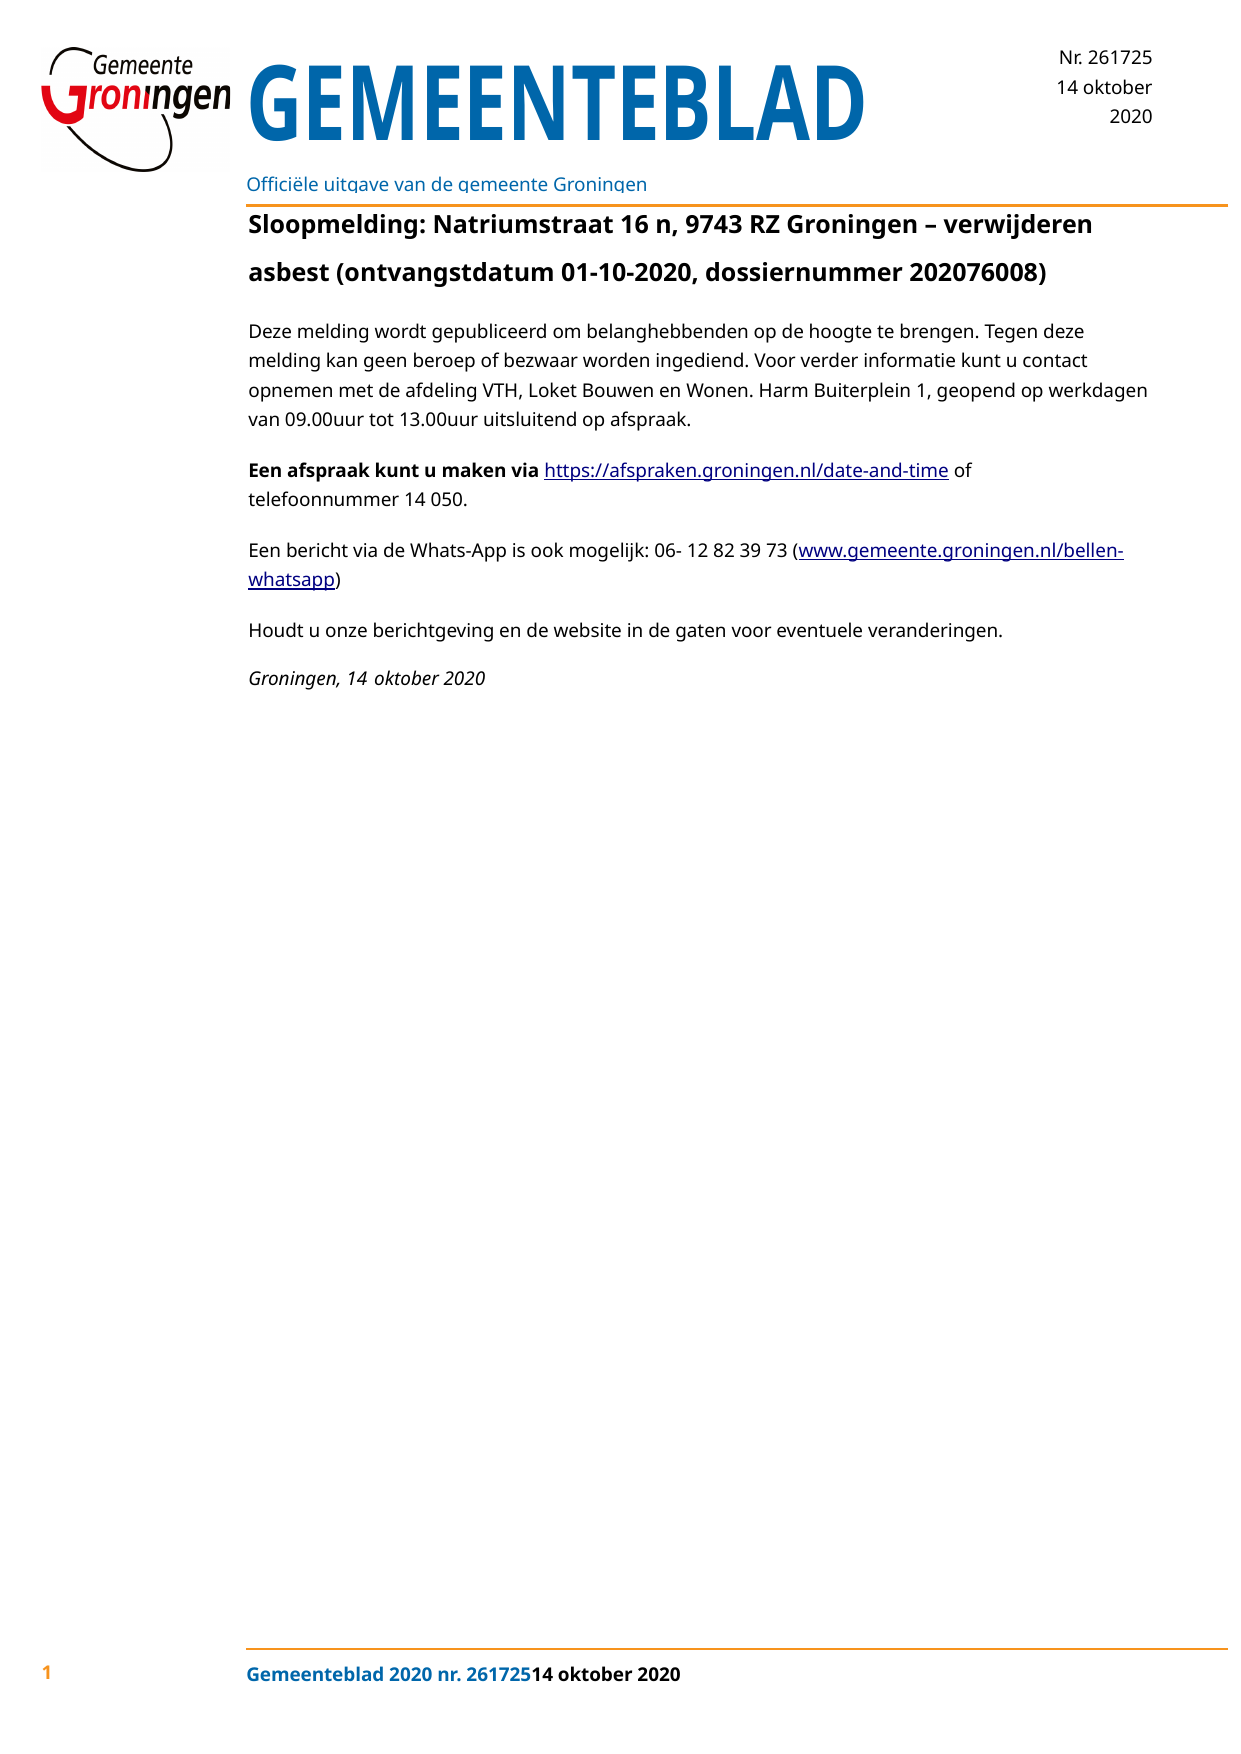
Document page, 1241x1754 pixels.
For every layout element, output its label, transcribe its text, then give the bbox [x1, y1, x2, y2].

text Een bericht via de Whats-App is ook mogelijk: 06- 12 82 39 73 (www.gemeente.groningen.nl/bellen-whatsapp) [248, 537, 1152, 592]
text Deze melding wordt gepubliceerd om belanghebbenden op de hoogte te brengen. Tegen deze melding kan geen beroep of bezwaar worden ingediend. Voor verder informatie kunt u contact opnemen met de afdeling VTH, Loket Bouwen en Wonen. Harm Buiterplein 1, geopend op werkdagen van 09.00uur tot 13.00uur uitsluitend op afspraak. [248, 318, 1152, 432]
picture [41, 47, 231, 172]
text Groningen, 14 oktober 2020 [248, 665, 1152, 691]
text Sloopmelding: Natriumstraat 16 n, 9743 RZ Groningen – verwijderen asbest (ontvangstdatum 01-10-2020, dossiernummer 202076008) [248, 207, 1152, 288]
text Een afspraak kunt u maken via https://afspraken.groningen.nl/date-and-time of telefoonnummer 14 050. [248, 457, 1152, 512]
text Houdt u onze berichtgeving en de website in de gaten voor eventuele veranderingen. [248, 617, 1152, 643]
